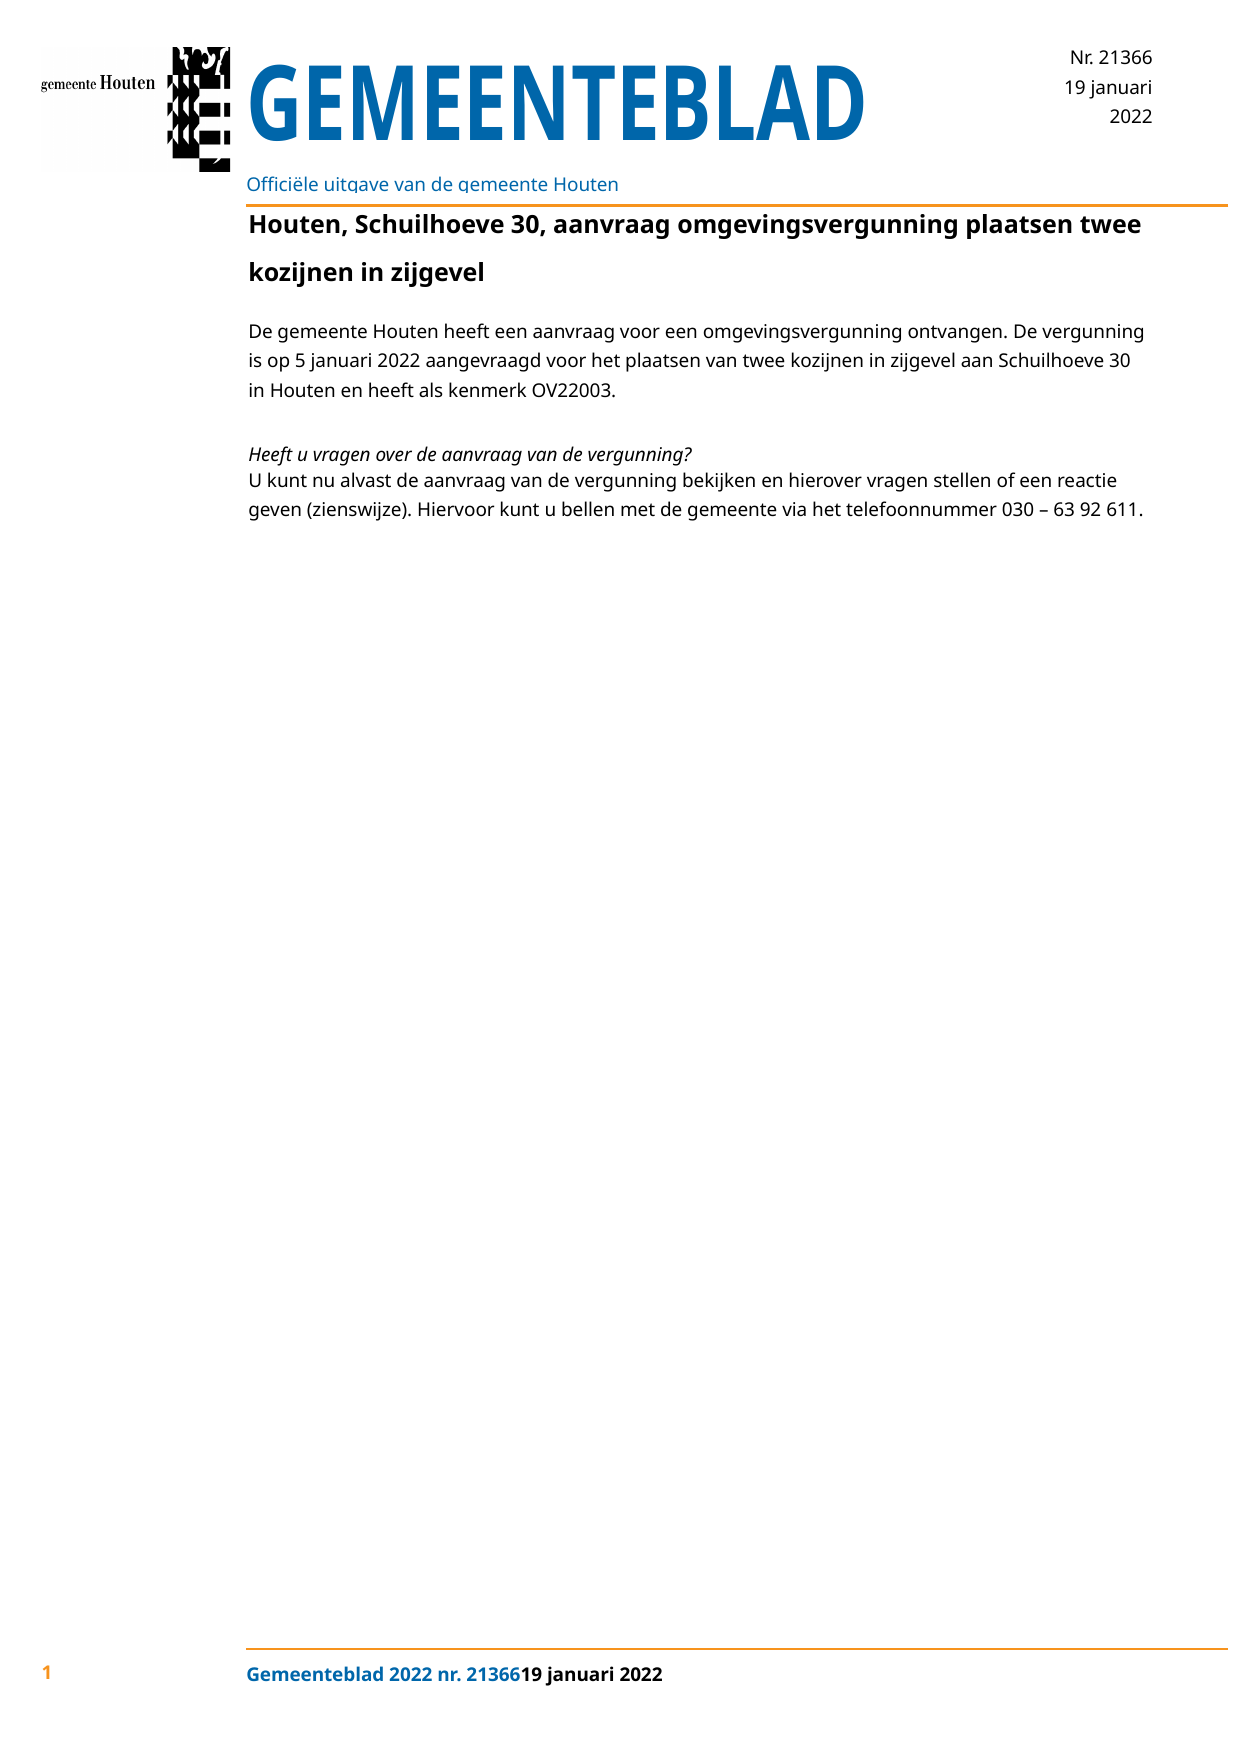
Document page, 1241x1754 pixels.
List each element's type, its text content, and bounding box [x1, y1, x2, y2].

text U kunt nu alvast de aanvraag van de vergunning bekijken en hierover vragen stellen of een reactie geven (zienswijze). Hiervoor kunt u bellen met de gemeente via het telefoonnummer 030 – 63 92 611. [248, 467, 1152, 522]
text De gemeente Houten heeft een aanvraag voor een omgevingsvergunning ontvangen. De vergunning is op 5 januari 2022 aangevraagd voor het plaatsen van twee kozijnen in zijgevel aan Schuilhoeve 30 in Houten en heeft als kenmerk OV22003. [248, 318, 1152, 403]
text Heeft u vragen over de aanvraag van de vergunning? [248, 441, 1152, 467]
picture [41, 47, 231, 172]
text Houten, Schuilhoeve 30, aanvraag omgevingsvergunning plaatsen twee kozijnen in zijgevel [248, 207, 1152, 288]
